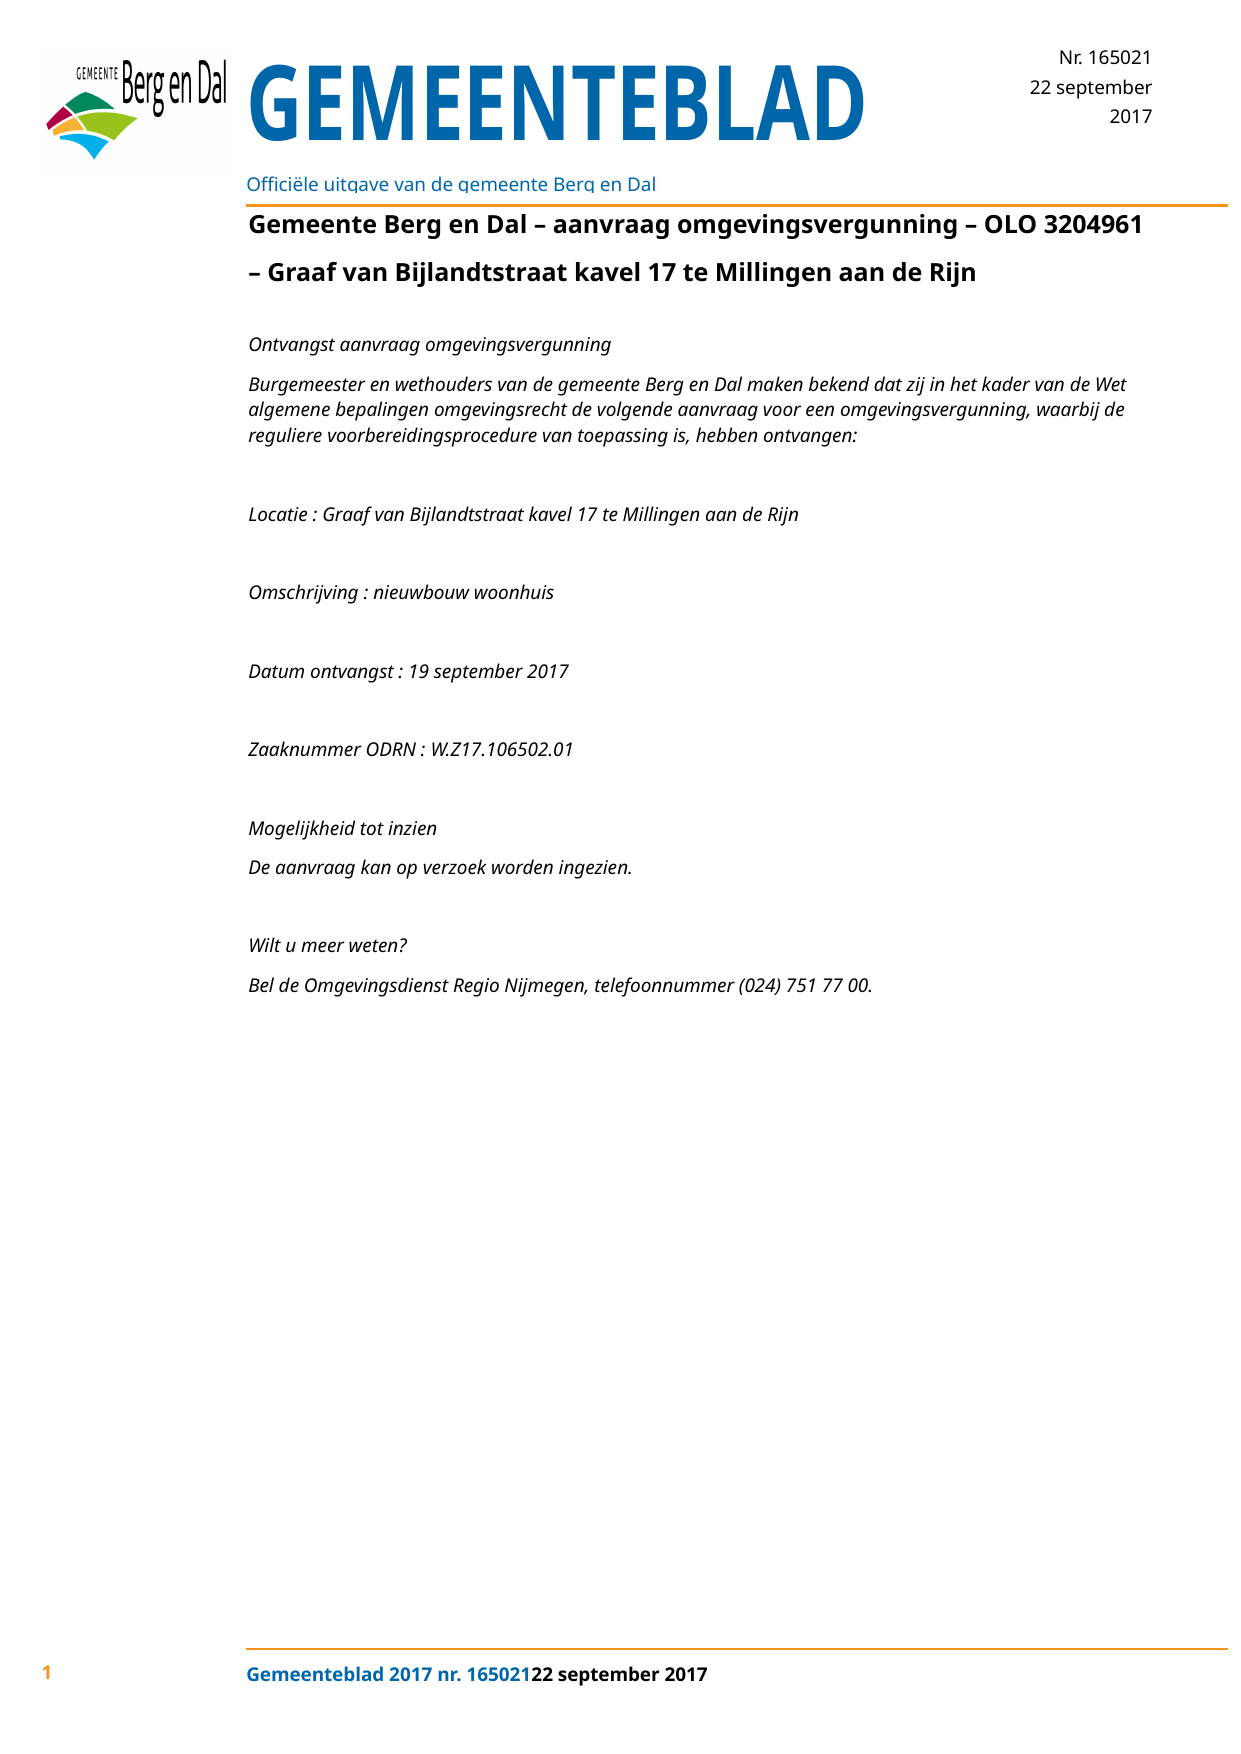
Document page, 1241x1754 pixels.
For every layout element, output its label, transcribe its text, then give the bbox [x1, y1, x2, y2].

text Ontvangst aanvraag omgevingsvergunning [248, 331, 1152, 357]
text Burgemeester en wethouders van de gemeente Berg en Dal maken bekend dat zij in het kader van de Wet algemene bepalingen omgevingsrecht de volgende aanvraag voor een omgevingsvergunning, waarbij de reguliere voorbereidingsprocedure van toepassing is, hebben ontvangen: [248, 371, 1152, 448]
text Bel de Omgevingsdienst Regio Nijmegen, telefoonnummer (024) 751 77 00. [248, 972, 1152, 998]
text Gemeente Berg en Dal – aanvraag omgevingsvergunning – OLO 3204961 – Graaf van Bijlandtstraat kavel 17 te Millingen aan de Rijn [248, 207, 1152, 288]
text Omschrijving : nieuwbouw woonhuis [248, 579, 1152, 605]
text De aanvraag kan op verzoek worden ingezien. [248, 854, 1152, 880]
text Wilt u meer weten? [248, 933, 1152, 958]
text Mogelijkheid tot inzien [248, 815, 1152, 841]
text Zaaknummer ODRN : W.Z17.106502.01 [248, 736, 1152, 762]
text Datum ontvangst : 19 september 2017 [248, 658, 1152, 683]
picture [41, 47, 231, 172]
text Locatie : Graaf van Bijlandtstraat kavel 17 te Millingen aan de Rijn [248, 501, 1152, 526]
